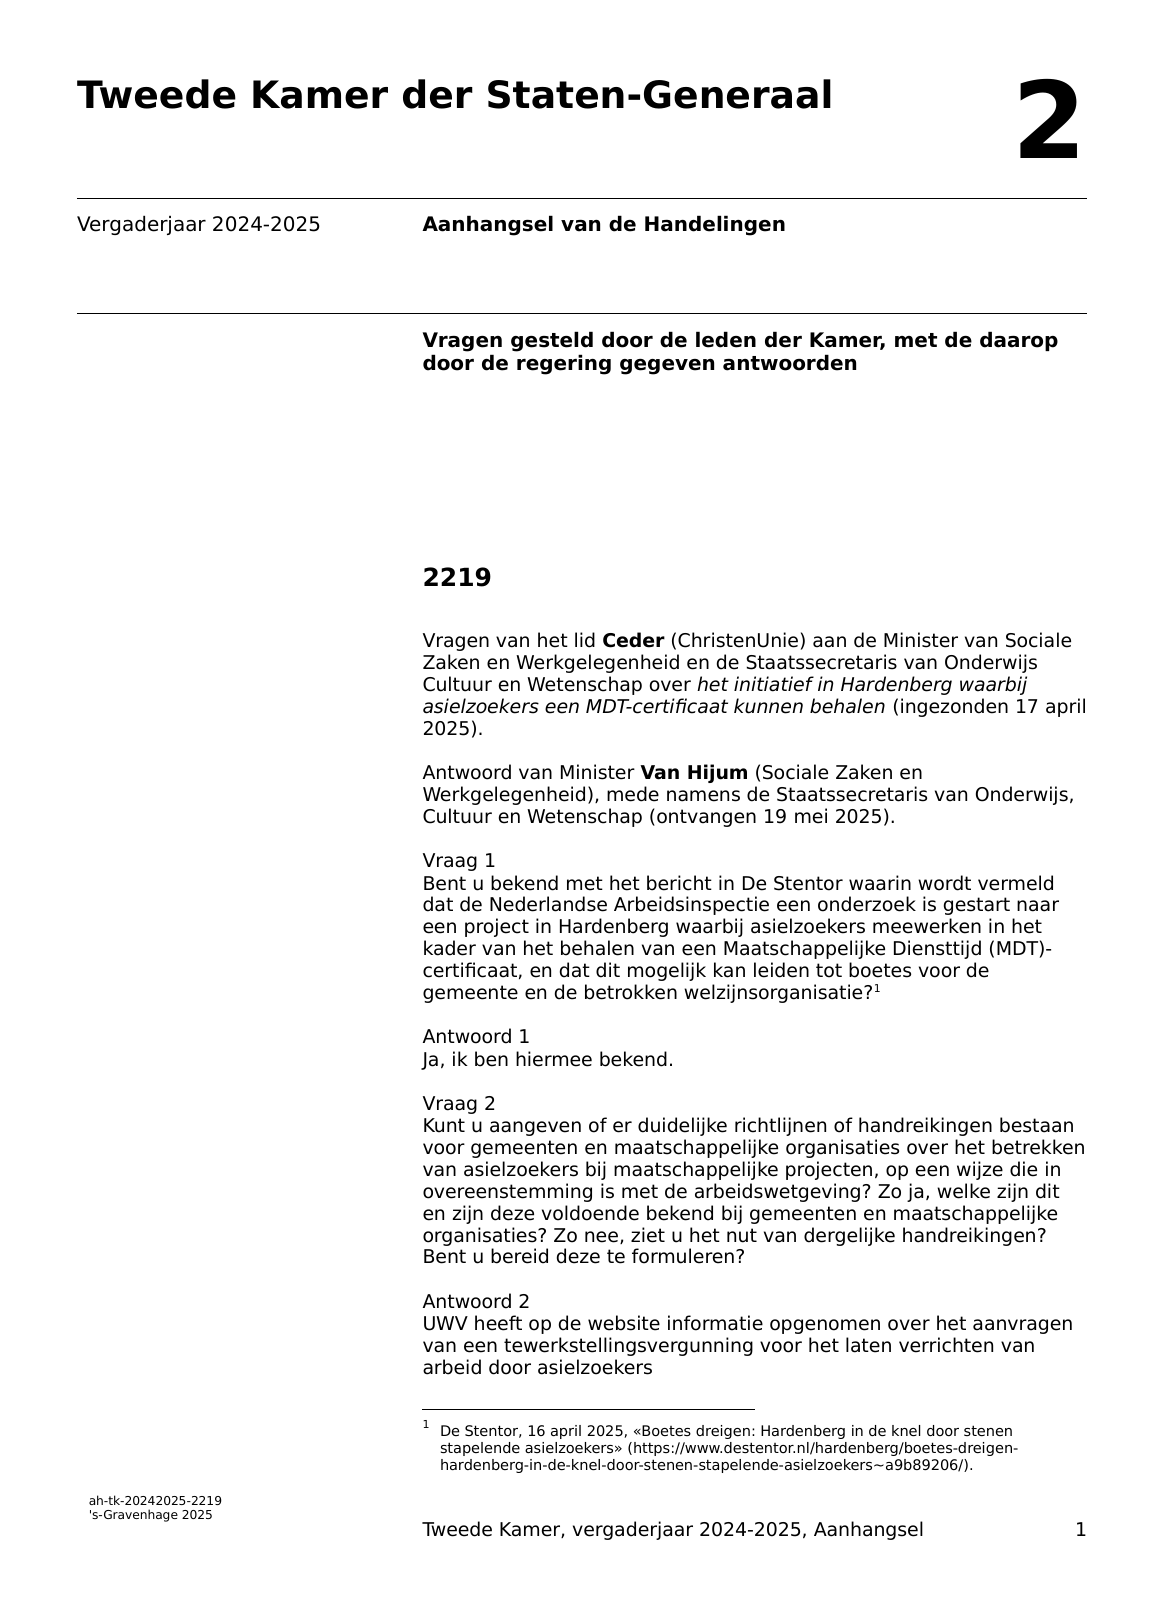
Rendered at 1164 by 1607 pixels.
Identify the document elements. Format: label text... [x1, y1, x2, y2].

text 2219 [422, 563, 1087, 592]
text Antwoord 2 [422, 1291, 1087, 1313]
text De Stentor, 16 april 2025, «Boetes dreigen: Hardenberg in de knel door stenen stapelende asielzoekers» (https://www.destentor.nl/hardenberg/boetes-dreigen-hardenberg-in-de-knel-door-stenen-stapelende-asielzoekers~a9b89206/). [422, 1418, 1087, 1474]
table_cell Aanhangsel van de Handelingen [422, 199, 1087, 313]
text Vraag 1 [422, 850, 1087, 872]
text Vraag 2 [422, 1093, 1087, 1114]
table_header Tweede Kamer der Staten-Generaal [77, 59, 886, 198]
text Vragen van het lid Ceder (ChristenUnie) aan de Minister van Sociale Zaken en Werkgelegenheid en de Staatssecretaris van Onderwijs Cultuur en Wetenschap over het initiatief in Hardenberg waarbij asielzoekers een MDT-certificaat kunnen behalen (ingezonden 17 april 2025). [422, 630, 1087, 740]
text ah-tk-20242025-2219 [88, 1494, 323, 1508]
table_cell Vergaderjaar 2024-2025 [77, 199, 422, 313]
text Antwoord 1 [422, 1026, 1087, 1048]
text UWV heeft op de website informatie opgenomen over het aanvragen van een tewerkstellingsvergunning voor het laten verrichten van arbeid door asielzoekers [422, 1313, 1087, 1378]
text 's-Gravenhage 2025 [88, 1508, 323, 1522]
text Antwoord van Minister Van Hijum (Sociale Zaken en Werkgelegenheid), mede namens de Staatssecretaris van Onderwijs, Cultuur en Wetenschap (ontvangen 19 mei 2025). [422, 762, 1087, 828]
table_cell Vragen gesteld door de leden der Kamer, met de daarop door de regering gegeven antwoorden [422, 314, 1087, 375]
text Kunt u aangeven of er duidelijke richtlijnen of handreikingen bestaan voor gemeenten en maatschappelijke organisaties over het betrekken van asielzoekers bij maatschappelijke projecten, op een wijze die in overeenstemming is met de arbeidswetgeving? Zo ja, welke zijn dit en zijn deze voldoende bekend bij gemeenten en maatschappelijke organisaties? Zo nee, ziet u het nut van dergelijke handreikingen? Bent u bereid deze te formuleren? [422, 1114, 1087, 1268]
table_header 2 [886, 59, 1087, 198]
text Ja, ik ben hiermee bekend. [422, 1048, 1087, 1070]
table_cell [77, 314, 422, 375]
text Bent u bekend met het bericht in De Stentor waarin wordt vermeld dat de Nederlandse Arbeidsinspectie een onderzoek is gestart naar een project in Hardenberg waarbij asielzoekers meewerken in het kader van het behalen van een Maatschappelijke Diensttijd (MDT)-certificaat, en dat dit mogelijk kan leiden tot boetes voor de gemeente en de betrokken welzijnsorganisatie? [422, 872, 1087, 1004]
